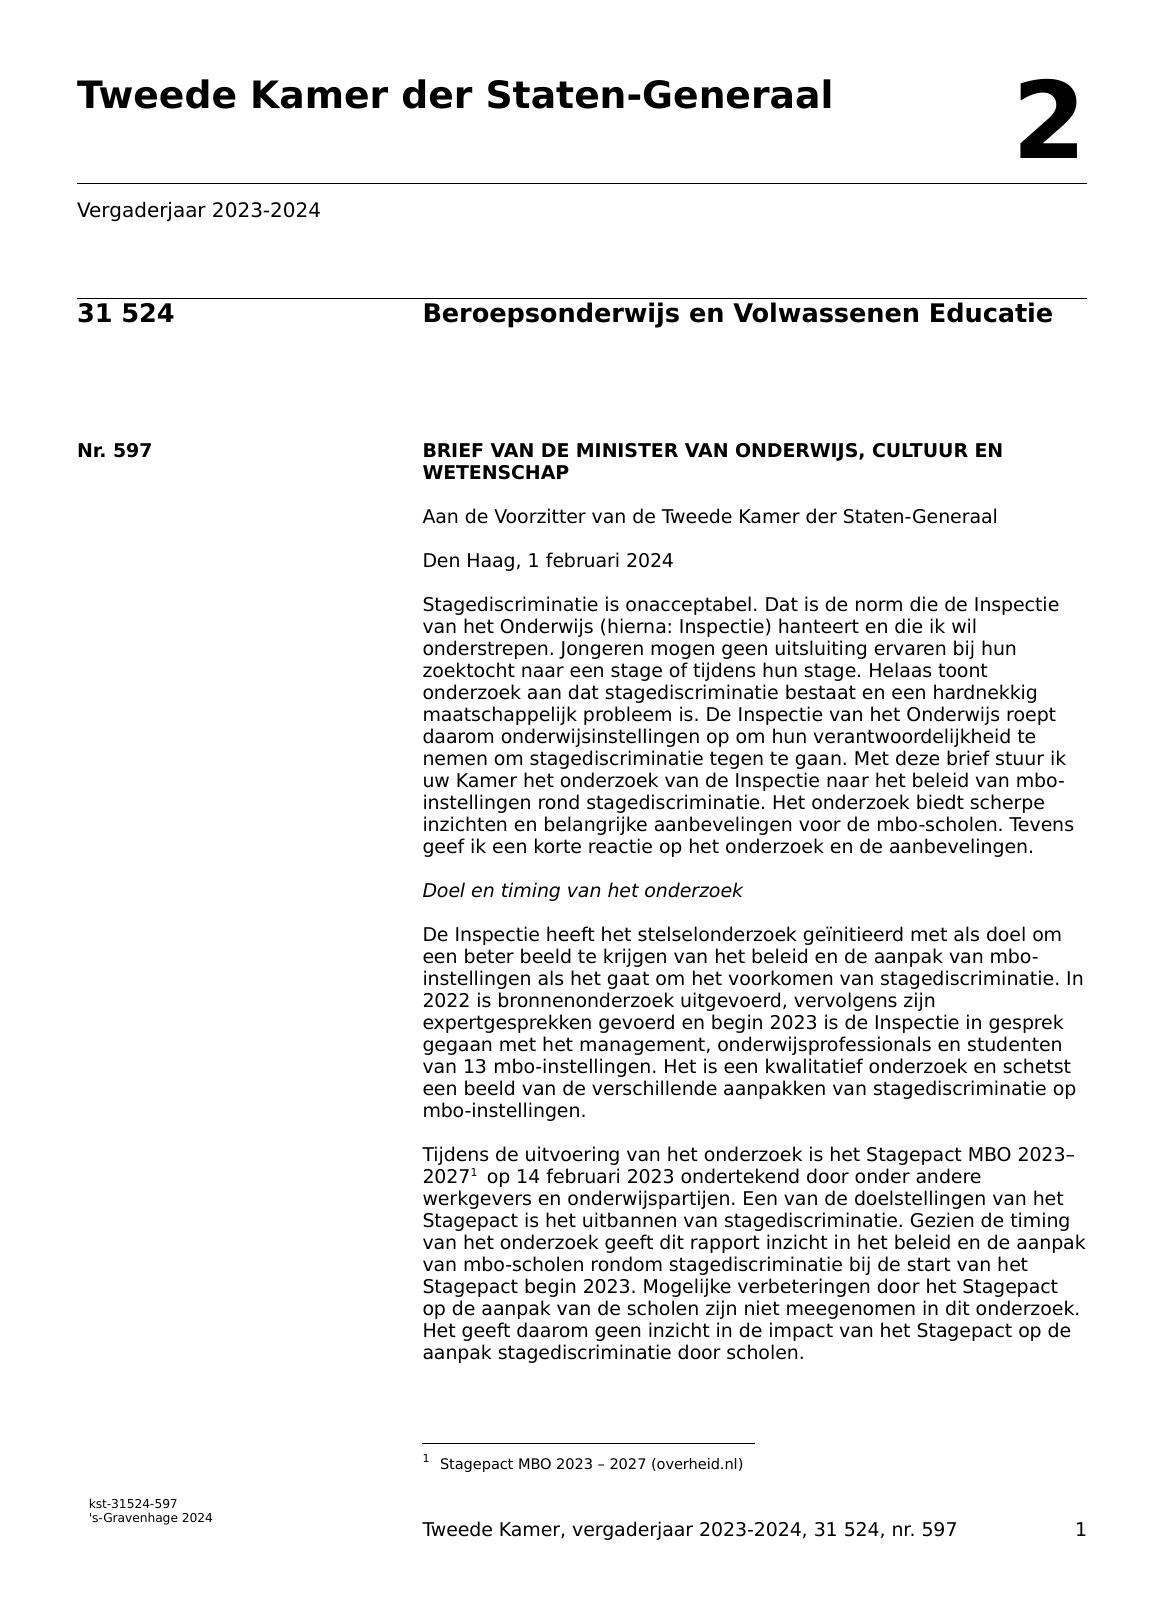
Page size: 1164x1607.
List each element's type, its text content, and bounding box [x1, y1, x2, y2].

text De Inspectie heeft het stelselonderzoek geïnitieerd met als doel om een beter beeld te krijgen van het beleid en de aanpak van mbo-instellingen als het gaat om het voorkomen van stagediscriminatie. In 2022 is bronnenonderzoek uitgevoerd, vervolgens zijn expertgesprekken gevoerd en begin 2023 is de Inspectie in gesprek gegaan met het management, onderwijsprofessionals en studenten van 13 mbo-instellingen. Het is een kwalitatief onderzoek en schetst een beeld van de verschillende aanpakken van stagediscriminatie op mbo-instellingen. [422, 924, 1087, 1122]
text 's-Gravenhage 2024 [88, 1511, 323, 1525]
subtitle 31 524 Beroepsonderwijs en Volwassenen Educatie [77, 299, 1087, 329]
text Stagediscriminatie is onacceptabel. Dat is de norm die de Inspectie van het Onderwijs (hierna: Inspectie) hanteert en die ik wil onderstrepen. Jongeren mogen geen uitsluiting ervaren bij hun zoektocht naar een stage of tijdens hun stage. Helaas toont onderzoek aan dat stagediscriminatie bestaat en een hardnekkig maatschappelijk probleem is. De Inspectie van het Onderwijs roept daarom onderwijsinstellingen op om hun verantwoordelijkheid te nemen om stagediscriminatie tegen te gaan. Met deze brief stuur ik uw Kamer het onderzoek van de Inspectie naar het beleid van mbo-instellingen rond stagediscriminatie. Het onderzoek biedt scherpe inzichten en belangrijke aanbevelingen voor de mbo-scholen. Tevens geef ik een korte reactie op het onderzoek en de aanbevelingen. [422, 594, 1087, 858]
table_header 2 [886, 59, 1087, 183]
text Stagepact MBO 2023 – 2027 (overheid.nl) [422, 1452, 1087, 1474]
text kst-31524-597 [88, 1497, 323, 1511]
table_header Tweede Kamer der Staten-Generaal [77, 59, 886, 183]
subtitle Nr. 597 BRIEF VAN DE MINISTER VAN ONDERWIJS, CULTUUR EN WETENSCHAP [77, 440, 1087, 484]
table_cell Vergaderjaar 2023-2024 [77, 184, 1087, 298]
text Aan de Voorzitter van de Tweede Kamer der Staten-Generaal [422, 506, 1087, 528]
subtitle Doel en timing van het onderzoek [422, 880, 1087, 902]
text Den Haag, 1 februari 2024 [422, 550, 1087, 572]
text Tijdens de uitvoering van het onderzoek is het Stagepact MBO 2023–2027 op 14 februari 2023 ondertekend door onder andere werkgevers en onderwijspartijen. Een van de doelstellingen van het Stagepact is het uitbannen van stagediscriminatie. Gezien de timing van het onderzoek geeft dit rapport inzicht in het beleid en de aanpak van mbo-scholen rondom stagediscriminatie bij de start van het Stagepact begin 2023. Mogelijke verbeteringen door het Stagepact op de aanpak van de scholen zijn niet meegenomen in dit onderzoek. Het geeft daarom geen inzicht in de impact van het Stagepact op de aanpak stagediscriminatie door scholen. [422, 1144, 1087, 1364]
